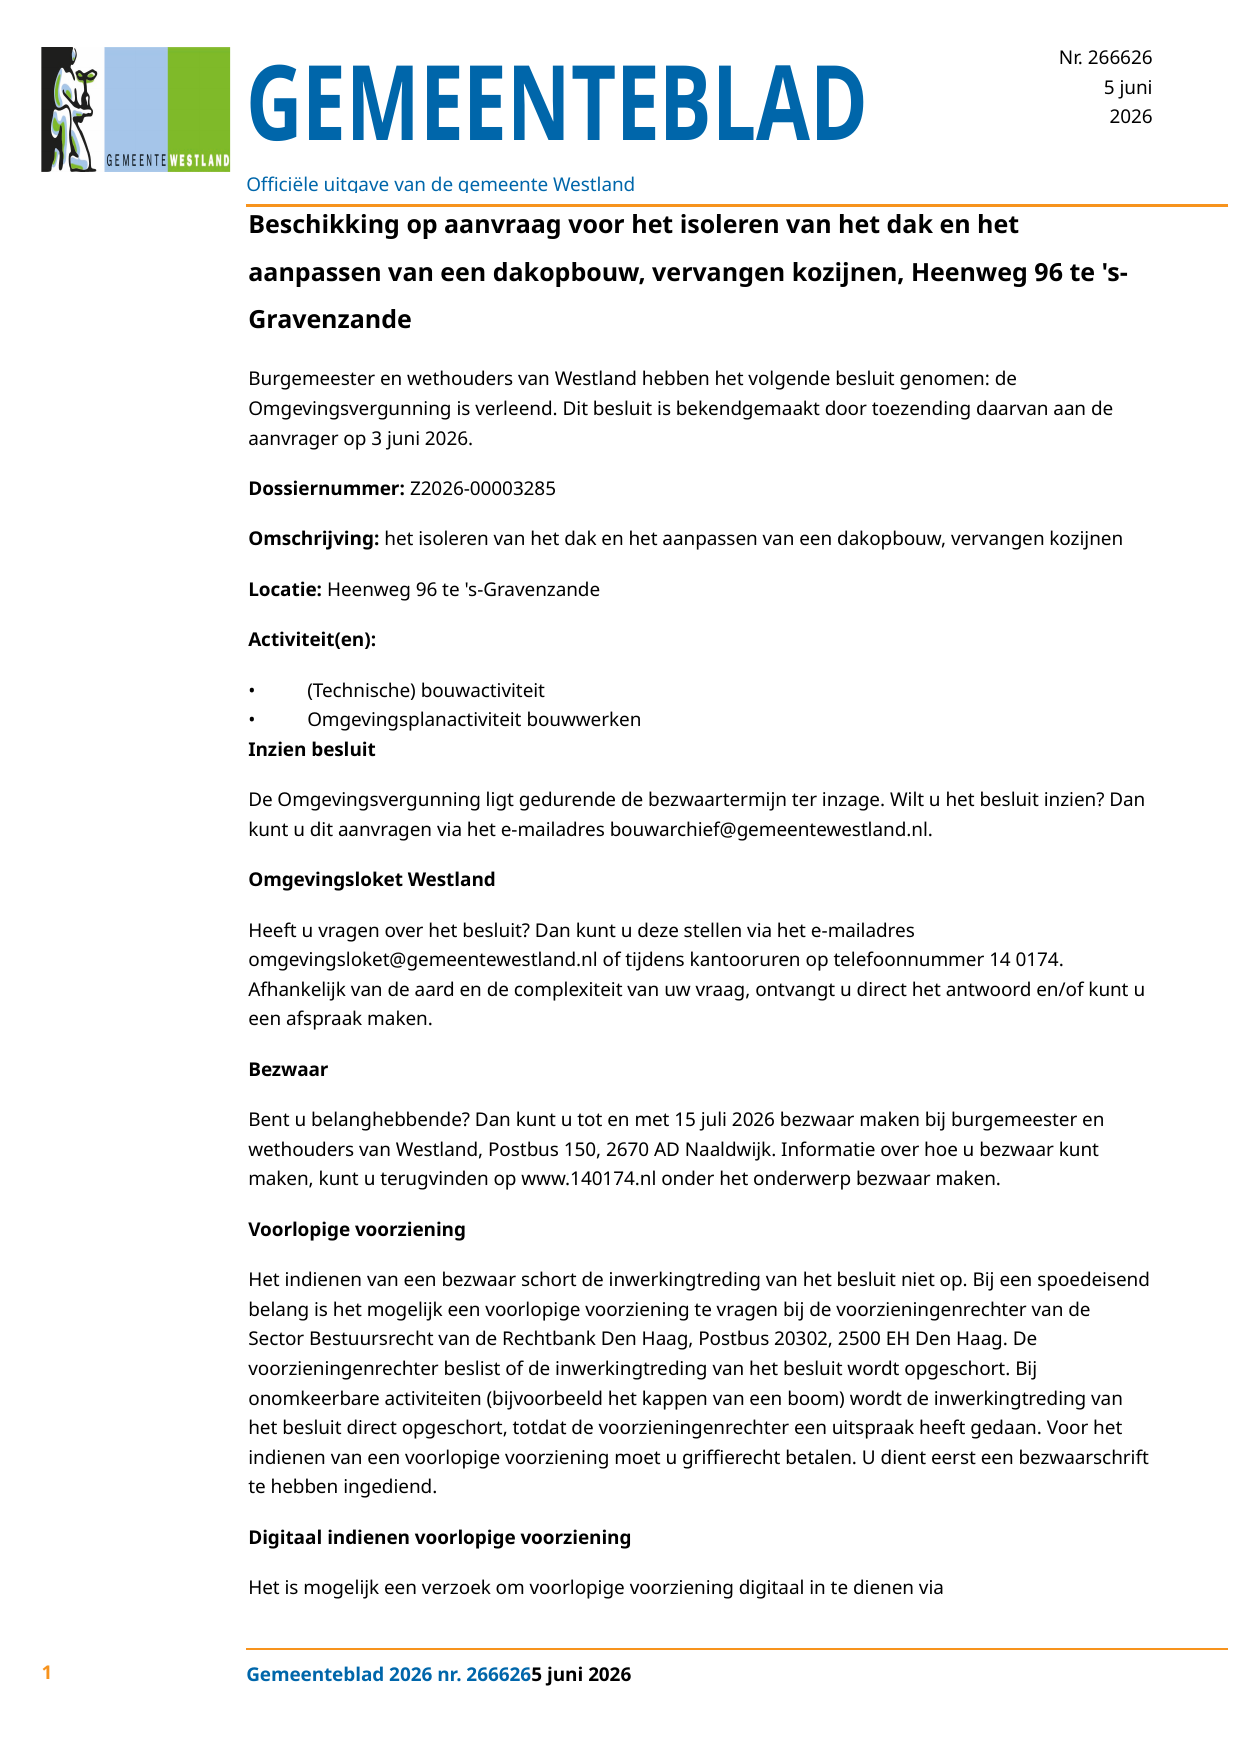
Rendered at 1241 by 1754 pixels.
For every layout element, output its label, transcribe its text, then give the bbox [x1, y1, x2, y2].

text Omgevingsloket Westland [248, 866, 1152, 892]
text Digitaal indienen voorlopige voorziening [248, 1524, 1152, 1549]
text Bent u belanghebbende? Dan kunt u tot en met 15 juli 2026 bezwaar maken bij burgemeester en wethouders van Westland, Postbus 150, 2670 AD Naaldwijk. Informatie over hoe u bezwaar kunt maken, kunt u terugvinden op www.140174.nl onder het onderwerp bezwaar maken. [248, 1106, 1152, 1191]
text Het is mogelijk een verzoek om voorlopige voorziening digitaal in te dienen via [248, 1574, 1152, 1600]
list Omgevingsplanactiviteit bouwwerken [248, 706, 1152, 732]
picture [41, 47, 231, 172]
text Locatie: Heenweg 96 te 's-Gravenzande [248, 576, 1152, 602]
text Activiteit(en): [248, 626, 1152, 652]
text Beschikking op aanvraag voor het isoleren van het dak en het aanpassen van een dakopbouw, vervangen kozijnen, Heenweg 96 te 's-Gravenzande [248, 207, 1152, 336]
list (Technische) bouwactiviteit [248, 677, 1152, 702]
text Dossiernummer: Z2026-00003285 [248, 475, 1152, 501]
text Voorlopige voorziening [248, 1216, 1152, 1242]
text Het indienen van een bezwaar schort de inwerkingtreding van het besluit niet op. Bij een spoedeisend belang is het mogelijk een voorlopige voorziening te vragen bij de voorzieningenrechter van de Sector Bestuursrecht van de Rechtbank Den Haag, Postbus 20302, 2500 EH Den Haag. De voorzieningenrechter beslist of de inwerkingtreding van het besluit wordt opgeschort. Bij onomkeerbare activiteiten (bijvoorbeeld het kappen van een boom) wordt de inwerkingtreding van het besluit direct opgeschort, totdat de voorzieningenrechter een uitspraak heeft gedaan. Voor het indienen van een voorlopige voorziening moet u griffierecht betalen. U dient eerst een bezwaarschrift te hebben ingediend. [248, 1266, 1152, 1499]
text Burgemeester en wethouders van Westland hebben het volgende besluit genomen: de Omgevingsvergunning is verleend. Dit besluit is bekendgemaakt door toezending daarvan aan de aanvrager op 3 juni 2026. [248, 366, 1152, 450]
text De Omgevingsvergunning ligt gedurende de bezwaartermijn ter inzage. Wilt u het besluit inzien? Dan kunt u dit aanvragen via het e-mailadres bouwarchief@gemeentewestland.nl. [248, 786, 1152, 842]
text Omschrijving: het isoleren van het dak en het aanpassen van een dakopbouw, vervangen kozijnen [248, 526, 1152, 551]
text Inzien besluit [248, 736, 1152, 762]
text Heeft u vragen over het besluit? Dan kunt u deze stellen via het e-mailadres omgevingsloket@gemeentewestland.nl of tijdens kantooruren op telefoonnummer 14 0174. Afhankelijk van de aard en de complexiteit van uw vraag, ontvangt u direct het antwoord en/of kunt u een afspraak maken. [248, 917, 1152, 1031]
text Bezwaar [248, 1056, 1152, 1082]
